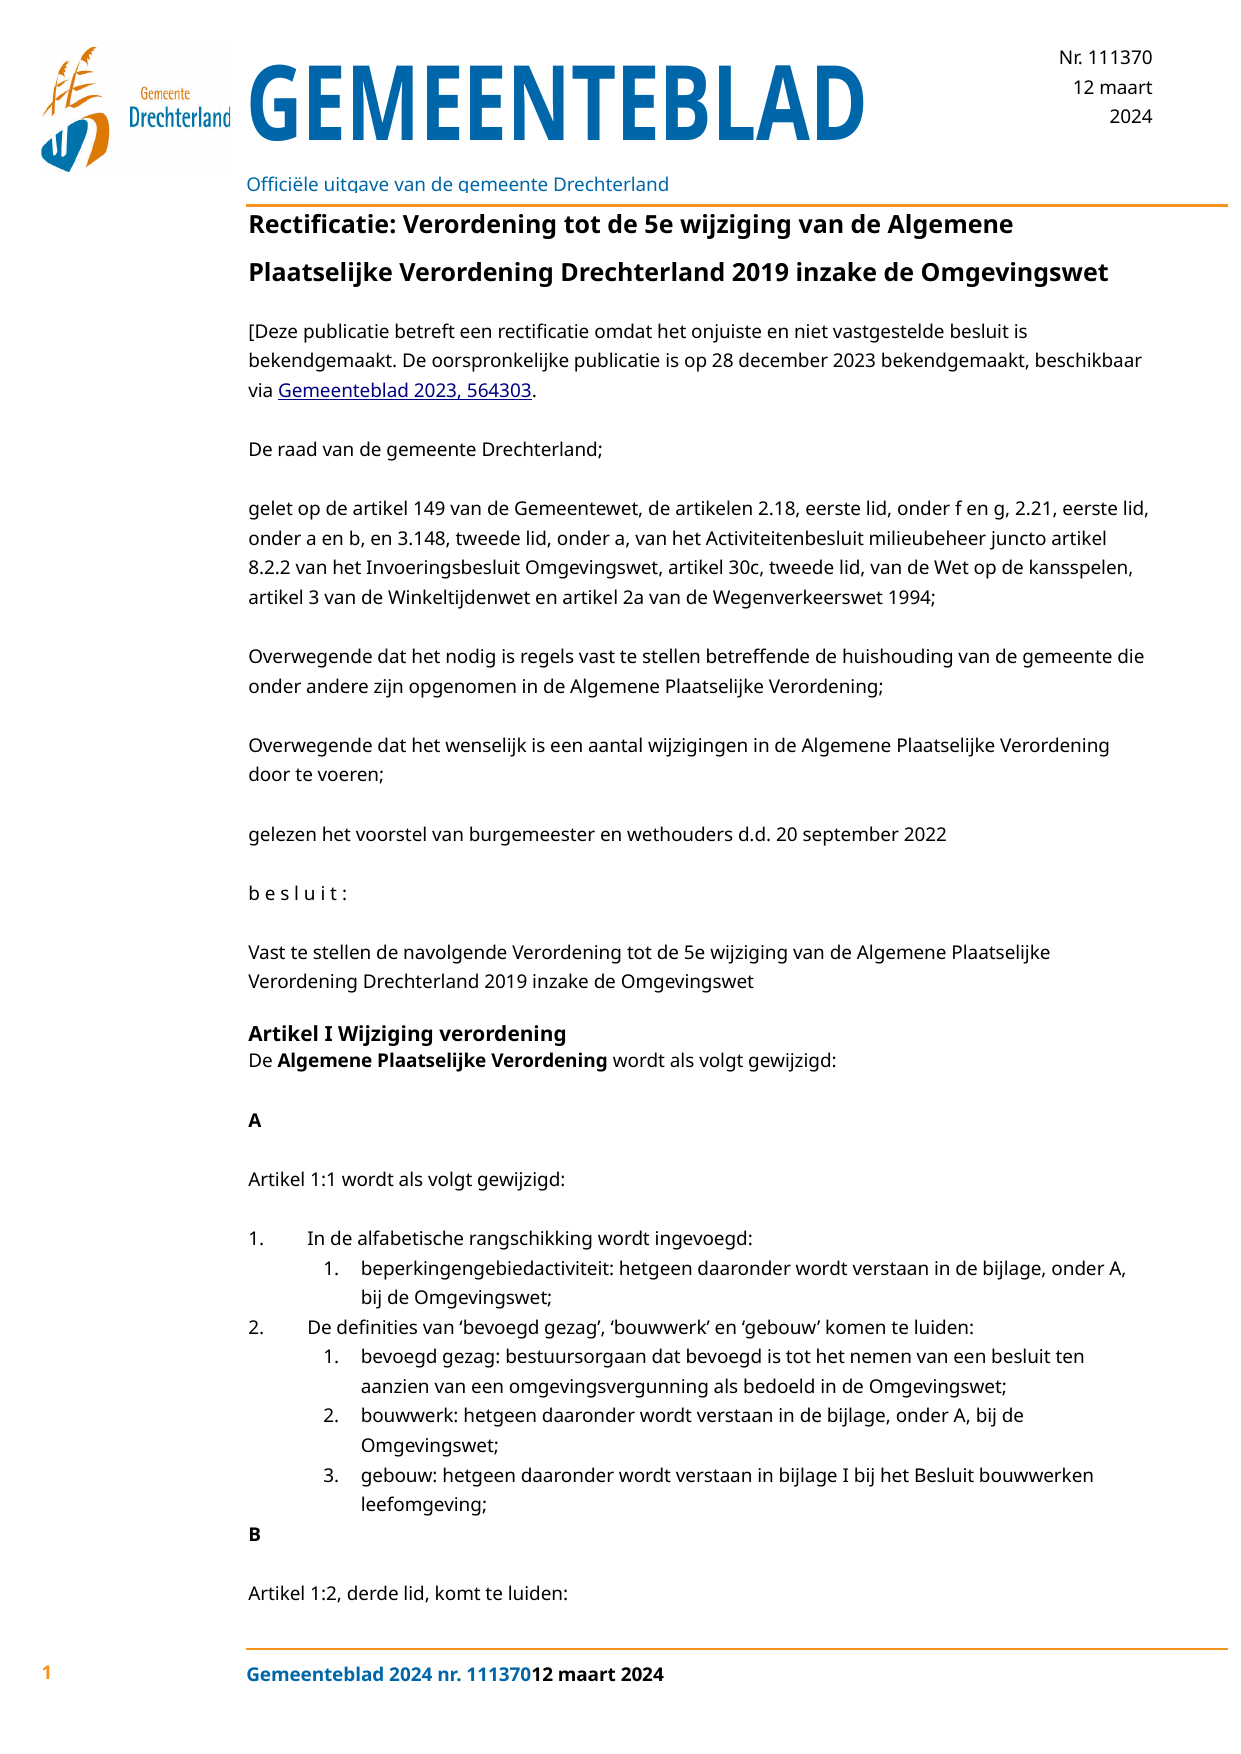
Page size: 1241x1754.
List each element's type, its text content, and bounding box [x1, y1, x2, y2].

list bevoegd gezag: bestuursorgaan dat bevoegd is tot het nemen van een besluit ten aanzien van een omgevingsvergunning als bedoeld in de Omgevingswet; [323, 1343, 1152, 1399]
list bouwwerk: hetgeen daaronder wordt verstaan in de bijlage, onder A, bij de Omgevingswet; [323, 1403, 1152, 1458]
text De Algemene Plaatselijke Verordening wordt als volgt gewijzigd: [248, 1048, 1152, 1073]
list beperkingengebiedactiviteit: hetgeen daaronder wordt verstaan in de bijlage, onder A, bij de Omgevingswet; [323, 1255, 1152, 1310]
text Overwegende dat het wenselijk is een aantal wijzigingen in de Algemene Plaatselijke Verordening door te voeren; [248, 732, 1152, 787]
text gelezen het voorstel van burgemeester en wethouders d.d. 20 september 2022 [248, 821, 1152, 847]
text De raad van de gemeente Drechterland; [248, 436, 1152, 462]
picture [41, 47, 231, 172]
text Artikel 1:2, derde lid, komt te luiden: [248, 1580, 1152, 1606]
text gelet op de artikel 149 van de Gemeentewet, de artikelen 2.18, eerste lid, onder f en g, 2.21, eerste lid, onder a en b, en 3.148, tweede lid, onder a, van het Activiteitenbesluit milieubeheer juncto artikel 8.2.2 van het Invoeringsbesluit Omgevingswet, artikel 30c, tweede lid, van de Wet op de kansspelen, artikel 3 van de Winkeltijdenwet en artikel 2a van de Wegenverkeerswet 1994; [248, 495, 1152, 610]
text Vast te stellen de navolgende Verordening tot de 5e wijziging van de Algemene Plaatselijke Verordening Drechterland 2019 inzake de Omgevingswet [248, 939, 1152, 994]
picture [226, 115, 231, 124]
text b e s l u i t : [248, 880, 1152, 906]
text A [248, 1107, 1152, 1132]
list De definities van ‘bevoegd gezag’, ‘bouwwerk’ en ‘gebouw’ komen te luiden: [248, 1314, 1152, 1339]
picture [41, 158, 64, 172]
text B [248, 1521, 1152, 1547]
text Overwegende dat het nodig is regels vast te stellen betreffende de huishouding van de gemeente die onder andere zijn opgenomen in de Algemene Plaatselijke Verordening; [248, 643, 1152, 699]
list In de alfabetische rangschikking wordt ingevoegd: [248, 1225, 1152, 1251]
text Artikel I Wijziging verordening [248, 1019, 1152, 1048]
text [Deze publicatie betreft een rectificatie omdat het onjuiste en niet vastgestelde besluit is bekendgemaakt. De oorspronkelijke publicatie is op 28 december 2023 bekendgemaakt, beschikbaar via Gemeenteblad 2023, 564303. [248, 318, 1152, 403]
text Rectificatie: Verordening tot de 5e wijziging van de Algemene Plaatselijke Verordening Drechterland 2019 inzake de Omgevingswet [248, 207, 1152, 288]
list gebouw: hetgeen daaronder wordt verstaan in bijlage I bij het Besluit bouwwerken leefomgeving; [323, 1462, 1152, 1517]
text Artikel 1:1 wordt als volgt gewijzigd: [248, 1166, 1152, 1192]
